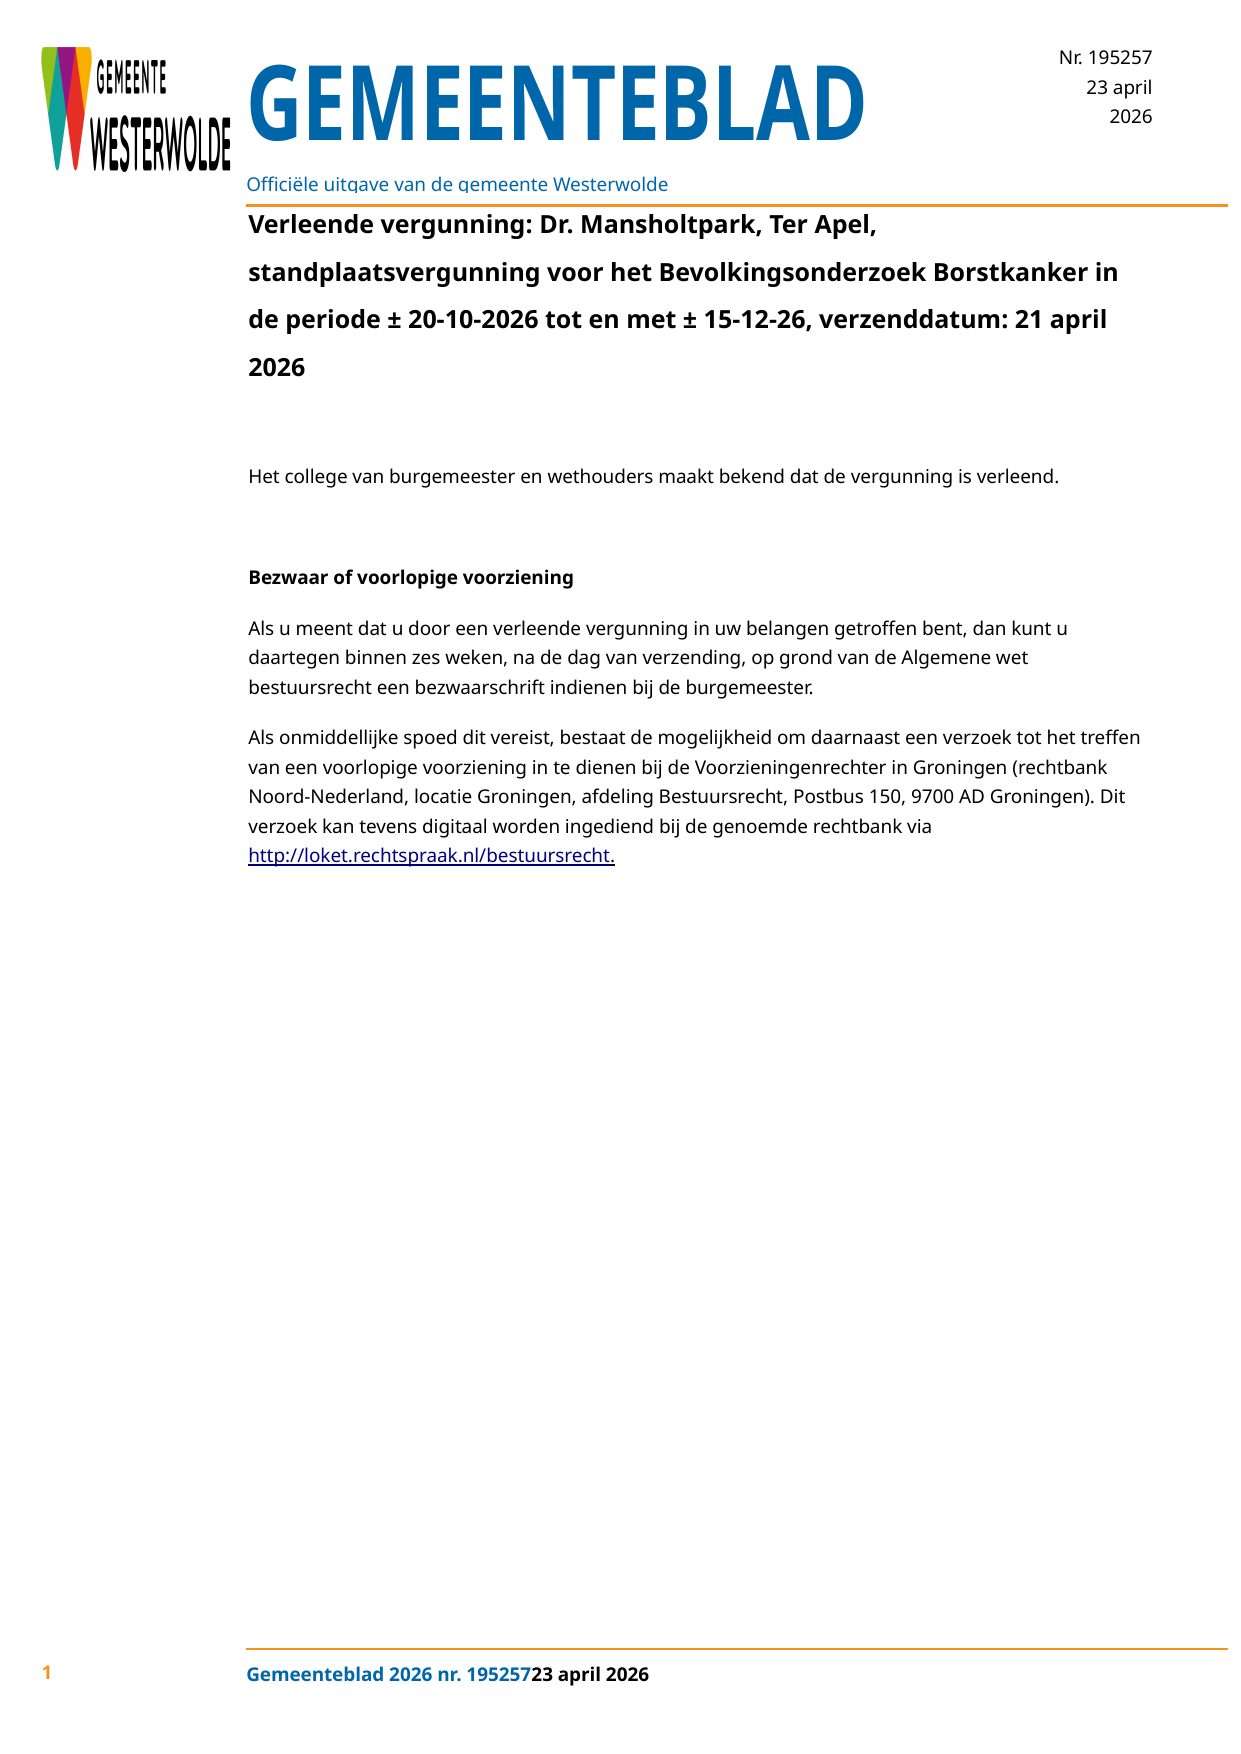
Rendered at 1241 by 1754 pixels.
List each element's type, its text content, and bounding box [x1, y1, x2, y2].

text Verleende vergunning: Dr. Mansholtpark, Ter Apel, standplaatsvergunning voor het Bevolkingsonderzoek Borstkanker in de periode ± 20-10-2026 tot en met ± 15-12-26, verzenddatum: 21 april 2026 [248, 207, 1152, 384]
text Als onmiddellijke spoed dit vereist, bestaat de mogelijkheid om daarnaast een verzoek tot het treffen van een voorlopige voorziening in te dienen bij de Voorzieningenrechter in Groningen (rechtbank Noord-Nederland, locatie Groningen, afdeling Bestuursrecht, Postbus 150, 9700 AD Groningen). Dit verzoek kan tevens digitaal worden ingediend bij de genoemde rechtbank via http://loket.rechtspraak.nl/bestuursrecht. [248, 724, 1152, 868]
text Als u meent dat u door een verleende vergunning in uw belangen getroffen bent, dan kunt u daartegen binnen zes weken, na de dag van verzending, op grond van de Algemene wet bestuursrecht een bezwaarschrift indienen bij de burgemeester. [248, 615, 1152, 700]
picture [41, 47, 231, 172]
text Bezwaar of voorlopige voorziening [248, 564, 1152, 590]
text Het college van burgemeester en wethouders maakt bekend dat de vergunning is verleend. [248, 463, 1152, 489]
